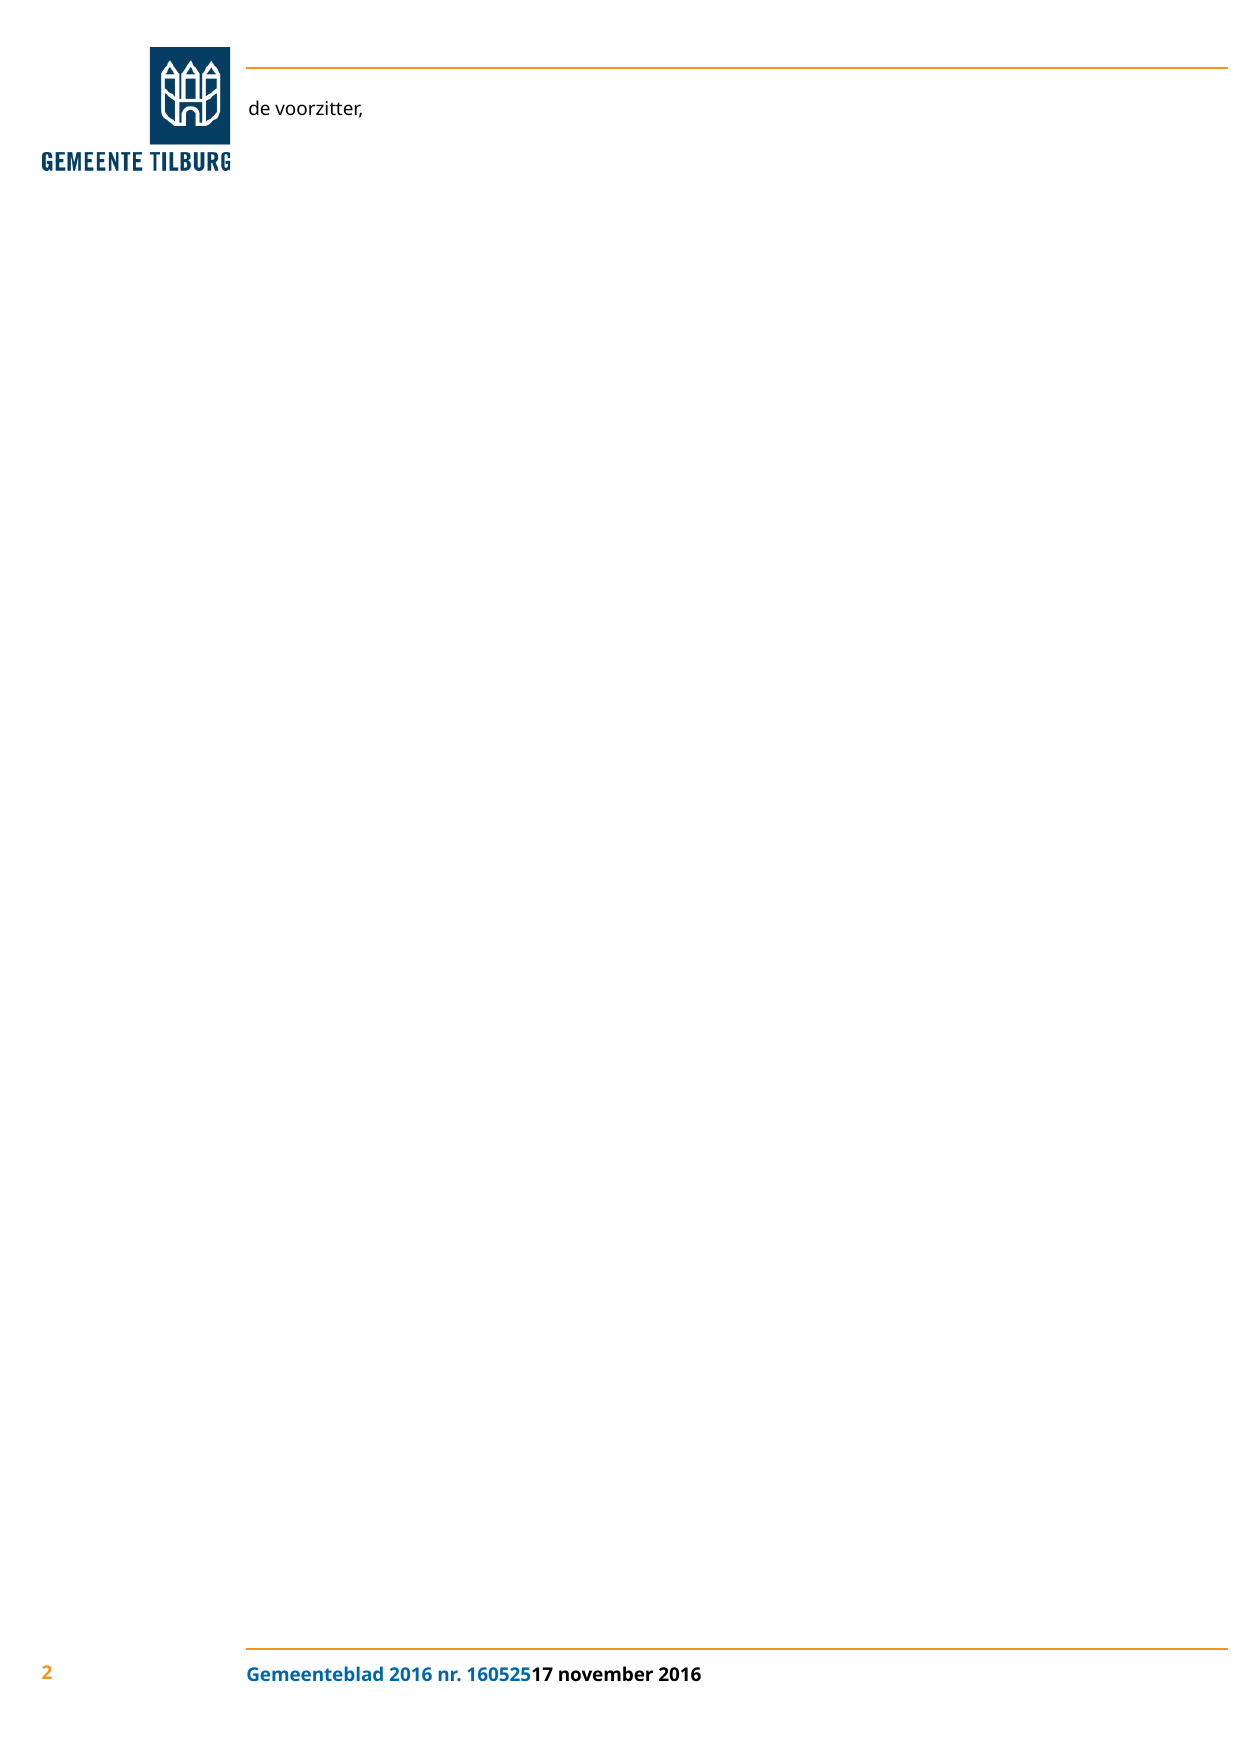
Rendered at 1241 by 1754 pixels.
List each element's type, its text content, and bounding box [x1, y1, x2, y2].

text de voorzitter, [248, 95, 1152, 121]
picture [41, 47, 231, 172]
